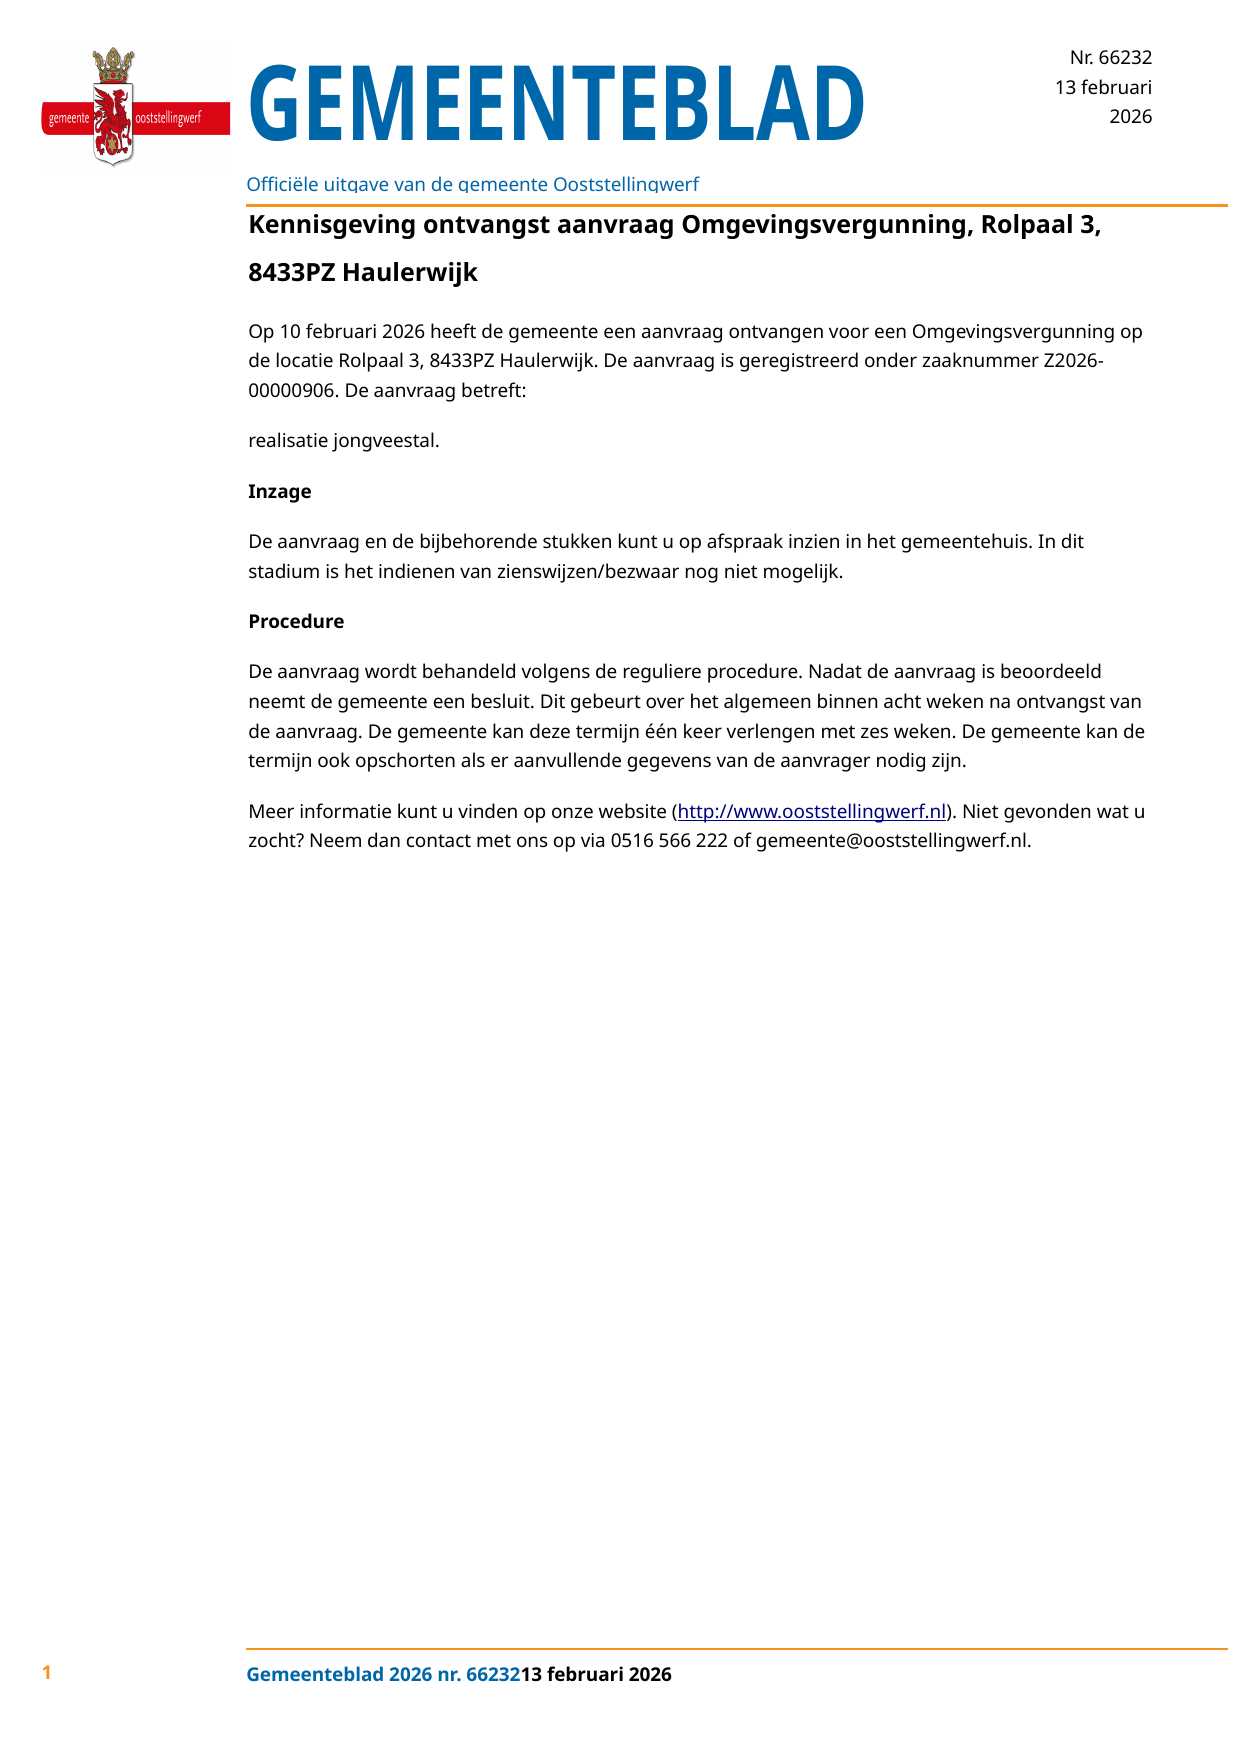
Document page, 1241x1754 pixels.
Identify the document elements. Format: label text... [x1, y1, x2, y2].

picture [41, 47, 231, 172]
text realisatie jongveestal. [248, 427, 1152, 453]
text De aanvraag wordt behandeld volgens de reguliere procedure. Nadat de aanvraag is beoordeeld neemt de gemeente een besluit. Dit gebeurt over het algemeen binnen acht weken na ontvangst van de aanvraag. De gemeente kan deze termijn één keer verlengen met zes weken. De gemeente kan de termijn ook opschorten als er aanvullende gegevens van de aanvrager nodig zijn. [248, 659, 1152, 773]
text Op 10 februari 2026 heeft de gemeente een aanvraag ontvangen voor een Omgevingsvergunning op de locatie Rolpaal 3, 8433PZ Haulerwijk. De aanvraag is geregistreerd onder zaaknummer Z2026-00000906. De aanvraag betreft: [248, 318, 1152, 403]
text Kennisgeving ontvangst aanvraag Omgevingsvergunning, Rolpaal 3, 8433PZ Haulerwijk [248, 207, 1152, 288]
text De aanvraag en de bijbehorende stukken kunt u op afspraak inzien in het gemeentehuis. In dit stadium is het indienen van zienswijzen/bezwaar nog niet mogelijk. [248, 528, 1152, 584]
text Inzage [248, 478, 1152, 504]
text Meer informatie kunt u vinden op onze website (http://www.ooststellingwerf.nl). Niet gevonden wat u zocht? Neem dan contact met ons op via 0516 566 222 of gemeente@ooststellingwerf.nl. [248, 798, 1152, 853]
text Procedure [248, 608, 1152, 634]
